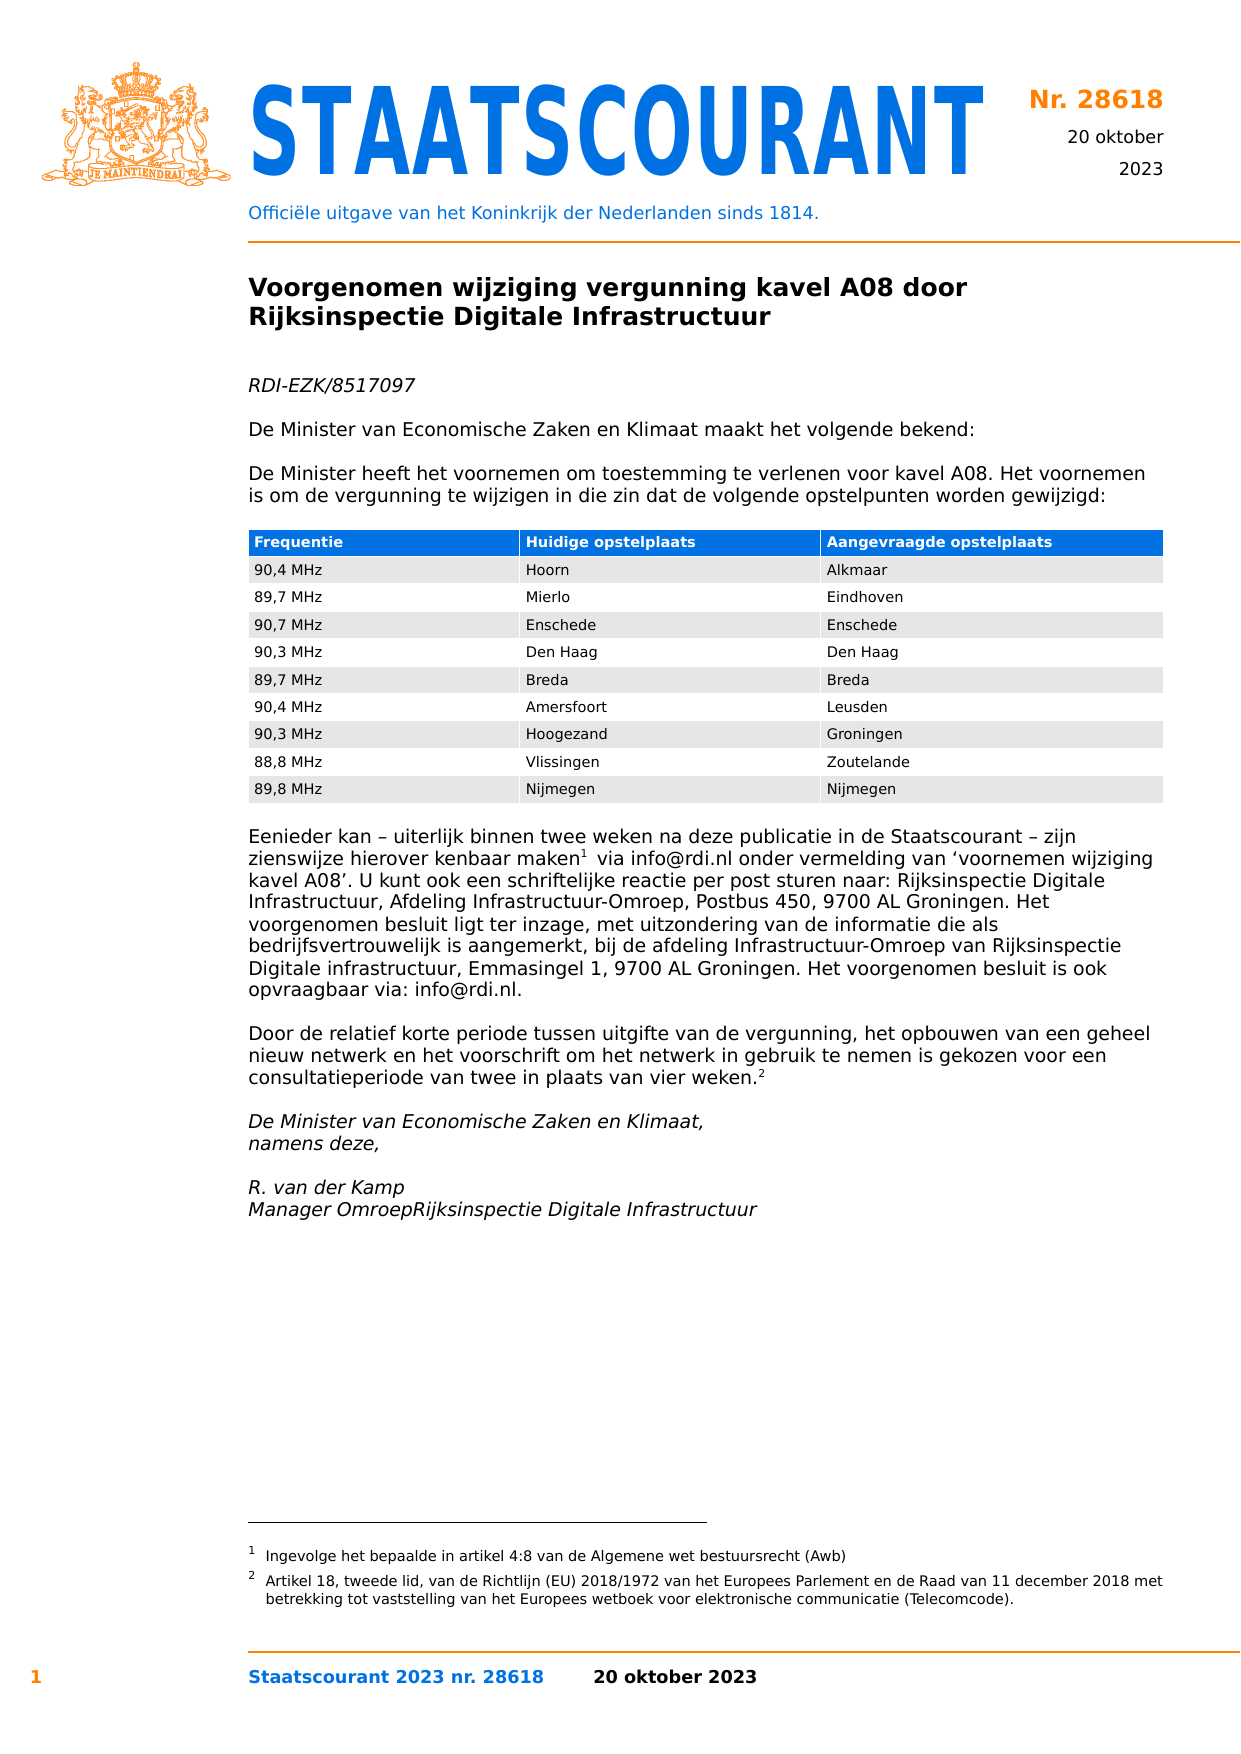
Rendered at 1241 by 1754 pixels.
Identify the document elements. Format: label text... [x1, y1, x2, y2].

table_cell Groningen [821, 721, 1163, 748]
table_cell Breda [821, 667, 1163, 693]
table_cell 90,4 MHz [249, 557, 519, 583]
table_cell 20 oktober [998, 121, 1240, 153]
text De Minister van Economische Zaken en Klimaat, namens deze, R. van der Kamp Manager OmroepRijksinspectie Digitale Infrastructuur [248, 1111, 1163, 1221]
table_cell Amersfoort [520, 694, 820, 720]
table_cell 88,8 MHz [249, 749, 519, 775]
table_cell Hoogezand [520, 721, 820, 748]
table_cell Vlissingen [520, 749, 820, 775]
table_cell 89,7 MHz [249, 585, 519, 611]
table_header Aangevraagde opstelplaats [821, 530, 1163, 556]
text De Minister heeft het voornemen om toestemming te verlenen voor kavel A08. Het voornemen is om de vergunning te wijzigen in die zin dat de volgende opstelpunten worden gewijzigd: [248, 463, 1163, 507]
table_cell 2023 [998, 153, 1240, 203]
table_cell 90,3 MHz [249, 721, 519, 748]
table_cell Alkmaar [821, 557, 1163, 583]
text Artikel 18, tweede lid, van de Richtlijn (EU) 2018/1972 van het Europees Parlement en de Raad van 11 december 2018 met betrekking tot vaststelling van het Europees wetboek voor elektronische communicatie (Telecomcode). [248, 1569, 1163, 1608]
table_cell Nijmegen [821, 776, 1163, 803]
table_header Nr. 28618 [998, 62, 1240, 121]
table_cell Breda [520, 667, 820, 693]
text Door de relatief korte periode tussen uitgifte van de vergunning, het opbouwen van een geheel nieuw netwerk en het voorschrift om het netwerk in gebruik te nemen is gekozen voor een consultatieperiode van twee in plaats van vier weken. [248, 1023, 1163, 1089]
table_cell Enschede [821, 612, 1163, 638]
table_cell Eindhoven [821, 585, 1163, 611]
table_cell Enschede [520, 612, 820, 638]
table_cell Mierlo [520, 585, 820, 611]
table_cell Hoorn [520, 557, 820, 583]
table_cell Nijmegen [520, 776, 820, 803]
table_cell Den Haag [520, 639, 820, 666]
table_header Frequentie [249, 530, 519, 556]
table_cell 90,3 MHz [249, 639, 519, 666]
table_cell 90,7 MHz [249, 612, 519, 638]
subtitle Voorgenomen wijziging vergunning kavel A08 door Rijksinspectie Digitale Infrastructuur [248, 273, 1163, 331]
text Ingevolge het bepaalde in artikel 4:8 van de Algemene wet bestuursrecht (Awb) [248, 1544, 1163, 1566]
table_cell 89,8 MHz [249, 776, 519, 803]
text RDI-EZK/8517097 [248, 375, 1163, 397]
table_header Huidige opstelplaats [520, 530, 820, 556]
table_cell Den Haag [821, 639, 1163, 666]
text De Minister van Economische Zaken en Klimaat maakt het volgende bekend: [248, 419, 1163, 441]
table_cell 89,7 MHz [249, 667, 519, 693]
table_header STAATSCOURANT [248, 62, 998, 203]
table_cell 90,4 MHz [249, 694, 519, 720]
table_header [25, 62, 248, 241]
table_cell Zoutelande [821, 749, 1163, 775]
picture [41, 62, 231, 186]
table_cell Officiële uitgave van het Koninkrijk der Nederlanden sinds 1814. [248, 203, 1240, 241]
text Eenieder kan – uiterlijk binnen twee weken na deze publicatie in de Staatscourant – zijn zienswijze hierover kenbaar maken via info@rdi.nl onder vermelding van ‘voornemen wijziging kavel A08’. U kunt ook een schriftelijke reactie per post sturen naar: Rijksinspectie Digitale Infrastructuur, Afdeling Infrastructuur-Omroep, Postbus 450, 9700 AL Groningen. Het voorgenomen besluit ligt ter inzage, met uitzondering van de informatie die als bedrijfsvertrouwelijk is aangemerkt, bij de afdeling Infrastructuur-Omroep van Rijksinspectie Digitale infrastructuur, Emmasingel 1, 9700 AL Groningen. Het voorgenomen besluit is ook opvraagbaar via: info@rdi.nl. [248, 826, 1163, 1001]
table_cell Leusden [821, 694, 1163, 720]
